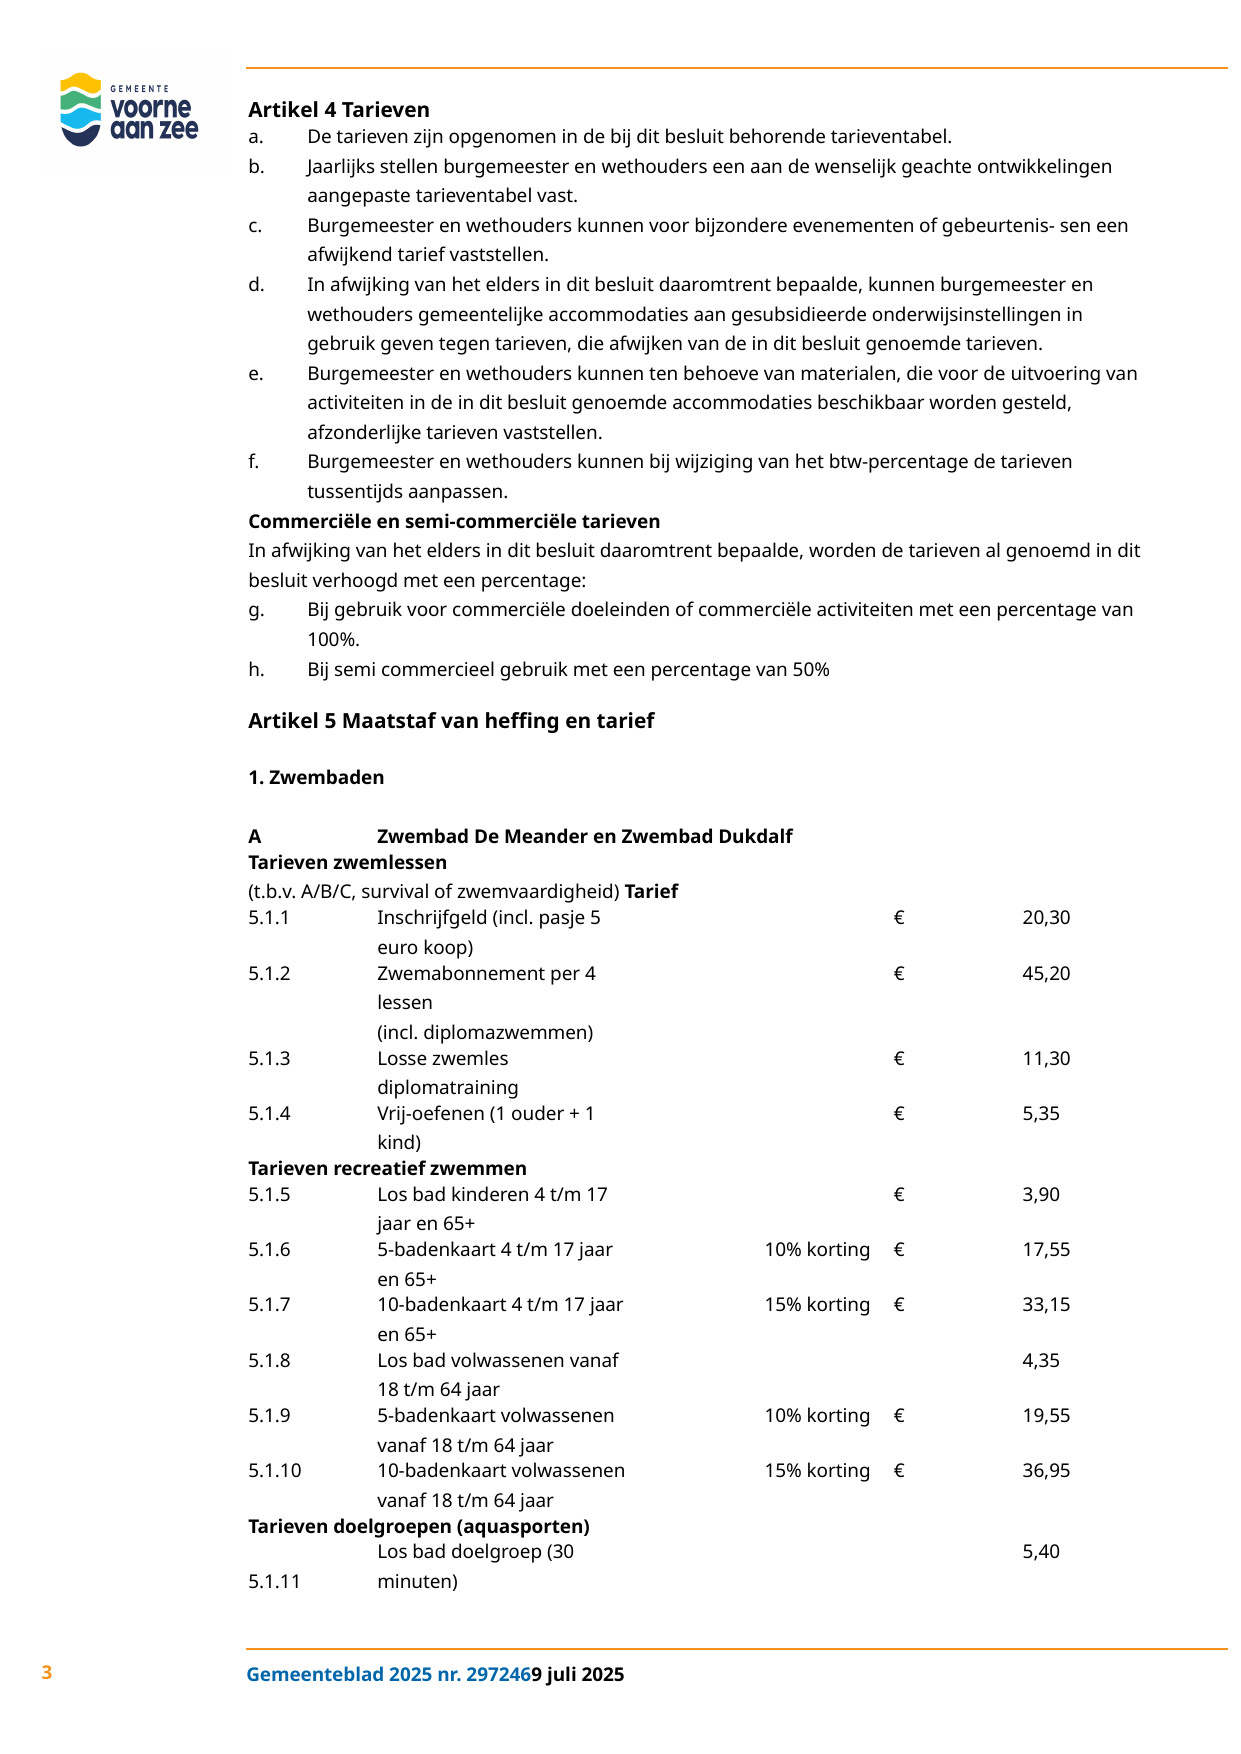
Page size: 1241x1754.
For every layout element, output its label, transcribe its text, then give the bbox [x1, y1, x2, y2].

text Artikel 4 Tarieven [248, 95, 1152, 123]
table_cell 3,90 [1023, 1181, 1152, 1236]
table_cell € [894, 1181, 1022, 1236]
table_cell 5.1.2 [248, 960, 377, 1045]
table_cell Zwemabonnement per 4 lessen (incl. diplomazwemmen) [377, 960, 635, 1045]
table_cell [635, 1539, 764, 1594]
text 1. Zwembaden [248, 764, 1152, 790]
table_cell Tarieven recreatief zwemmen [248, 1155, 1152, 1181]
table_cell 10-badenkaart volwassenen vanaf 18 t/m 64 jaar [377, 1458, 635, 1513]
table_cell 10% korting [764, 1402, 893, 1458]
table_cell [635, 1045, 764, 1100]
table_cell [635, 905, 764, 960]
table_cell 5.1.10 [248, 1458, 377, 1513]
table_cell 5.1.8 [248, 1347, 377, 1402]
table_cell Los bad volwassenen vanaf 18 t/m 64 jaar [377, 1347, 635, 1402]
text In afwijking van het elders in dit besluit daaromtrent bepaalde, worden de tarieven al genoemd in dit besluit verhoogd met een percentage: [248, 537, 1152, 593]
table_cell 5.1.7 [248, 1292, 377, 1347]
table_cell [764, 1100, 893, 1155]
table_cell 5.1.6 [248, 1236, 377, 1292]
table_cell [764, 905, 893, 960]
table_cell [764, 1045, 893, 1100]
list Bij gebruik voor commerciële doeleinden of commerciële activiteiten met een percentage van 100%. [248, 597, 1152, 652]
text Commerciële en semi-commerciële tarieven [248, 508, 1152, 533]
table_cell [764, 1539, 893, 1594]
table_cell 5-badenkaart 4 t/m 17 jaar en 65+ [377, 1236, 635, 1292]
table_cell 5.1.11 [248, 1539, 377, 1594]
table_cell 17,55 [1023, 1236, 1152, 1292]
table_cell 5-badenkaart volwassenen vanaf 18 t/m 64 jaar [377, 1402, 635, 1458]
table_cell Tarieven zwemlessen (t.b.v. A/B/C, survival of zwemvaardigheid) Tarief [248, 849, 1152, 904]
table_cell 19,55 [1023, 1402, 1152, 1458]
table_cell 5.1.4 [248, 1100, 377, 1155]
table_cell € [894, 1236, 1022, 1292]
table_cell 10-badenkaart 4 t/m 17 jaar en 65+ [377, 1292, 635, 1347]
table_cell [764, 1347, 893, 1402]
table_cell [764, 1181, 893, 1236]
table_cell 20,30 [1023, 905, 1152, 960]
picture [41, 47, 231, 172]
table_cell [635, 1236, 764, 1292]
list De tarieven zijn opgenomen in de bij dit besluit behorende tarieventabel. [248, 123, 1152, 149]
list Jaarlijks stellen burgemeester en wethouders een aan de wenselijk geachte ontwikkelingen aangepaste tarieventabel vast. [248, 153, 1152, 208]
table_cell 10% korting [764, 1236, 893, 1292]
table_cell [635, 1347, 764, 1402]
table_cell € [894, 1402, 1022, 1458]
table_cell [635, 1458, 764, 1513]
table_cell 5.1.1 [248, 905, 377, 960]
table_cell € [894, 1292, 1022, 1347]
table_cell Los bad kinderen 4 t/m 17 jaar en 65+ [377, 1181, 635, 1236]
table_cell Vrij-oefenen (1 ouder + 1 kind) [377, 1100, 635, 1155]
table_cell [635, 1181, 764, 1236]
table_cell [635, 960, 764, 1045]
list Burgemeester en wethouders kunnen voor bijzondere evenementen of gebeurtenis- sen een afwijkend tarief vaststellen. [248, 212, 1152, 267]
table_cell 45,20 [1023, 960, 1152, 1045]
table_cell 5.1.5 [248, 1181, 377, 1236]
table_cell € [894, 1100, 1022, 1155]
table_cell [635, 1292, 764, 1347]
table_cell 11,30 [1023, 1045, 1152, 1100]
table_cell € [894, 1045, 1022, 1100]
table_cell 5.1.9 [248, 1402, 377, 1458]
table_cell [635, 1100, 764, 1155]
table_cell 5,35 [1023, 1100, 1152, 1155]
table_cell 4,35 [1023, 1347, 1152, 1402]
table_cell [894, 1539, 1022, 1594]
table_cell € [894, 905, 1022, 960]
table_cell [894, 1347, 1022, 1402]
table_cell € [894, 960, 1022, 1045]
table_cell € [894, 1458, 1022, 1513]
table_cell [635, 1402, 764, 1458]
table_cell 33,15 [1023, 1292, 1152, 1347]
list Burgemeester en wethouders kunnen ten behoeve van materialen, die voor de uitvoering van activiteiten in de in dit besluit genoemde accommodaties beschikbaar worden gesteld, afzonderlijke tarieven vaststellen. [248, 360, 1152, 445]
list In afwijking van het elders in dit besluit daaromtrent bepaalde, kunnen burgemeester en wethouders gemeentelijke accommodaties aan gesubsidieerde onderwijsinstellingen in gebruik geven tegen tarieven, die afwijken van de in dit besluit genoemde tarieven. [248, 271, 1152, 356]
table_cell Inschrijfgeld (incl. pasje 5 euro koop) [377, 905, 635, 960]
table_cell Tarieven doelgroepen (aquasporten) [248, 1513, 1152, 1539]
list Bij semi commercieel gebruik met een percentage van 50% [248, 656, 1152, 681]
table_header Zwembad De Meander en Zwembad Dukdalf [377, 824, 1152, 849]
table_header A [248, 824, 377, 849]
table_cell 5.1.3 [248, 1045, 377, 1100]
table_cell Losse zwemles diplomatraining [377, 1045, 635, 1100]
table_cell [764, 960, 893, 1045]
table_cell 15% korting [764, 1458, 893, 1513]
table_cell Los bad doelgroep (30 minuten) [377, 1539, 635, 1594]
list Burgemeester en wethouders kunnen bij wijziging van het btw-percentage de tarieven tussentijds aanpassen. [248, 449, 1152, 504]
table_cell 5,40 [1023, 1539, 1152, 1594]
text Artikel 5 Maatstaf van heffing en tarief [248, 706, 1152, 734]
table_cell 15% korting [764, 1292, 893, 1347]
table_cell 36,95 [1023, 1458, 1152, 1513]
